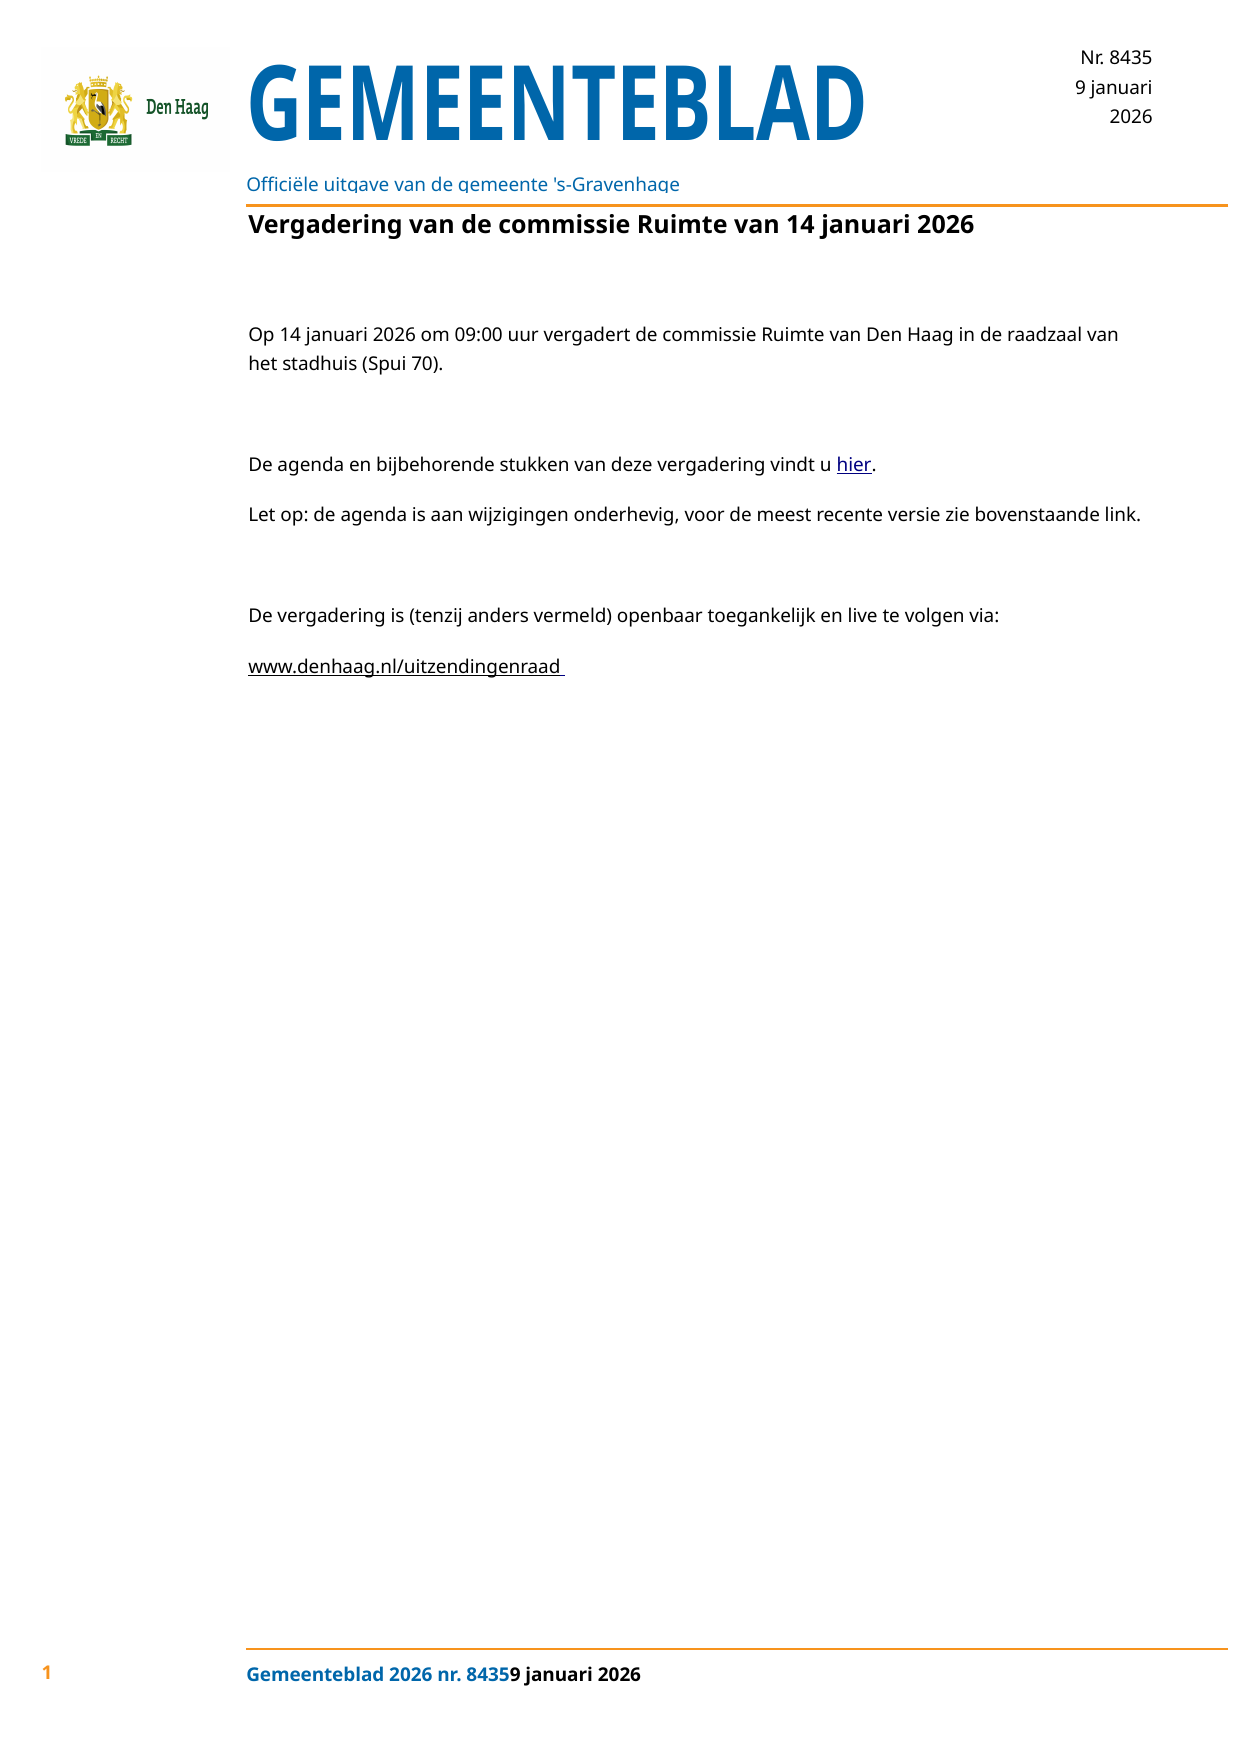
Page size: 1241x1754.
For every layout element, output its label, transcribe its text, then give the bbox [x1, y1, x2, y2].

text Let op: de agenda is aan wijzigingen onderhevig, voor de meest recente versie zie bovenstaande link. [248, 502, 1152, 527]
picture [41, 47, 231, 172]
text De vergadering is (tenzij anders vermeld) openbaar toegankelijk en live te volgen via: [248, 602, 1152, 628]
text www.denhaag.nl/uitzendingenraad [248, 653, 1152, 678]
text De agenda en bijbehorende stukken van deze vergadering vindt u hier. [248, 451, 1152, 477]
text Op 14 januari 2026 om 09:00 uur vergadert de commissie Ruimte van Den Haag in de raadzaal van het stadhuis (Spui 70). [248, 321, 1152, 376]
text Vergadering van de commissie Ruimte van 14 januari 2026 [248, 207, 1152, 241]
